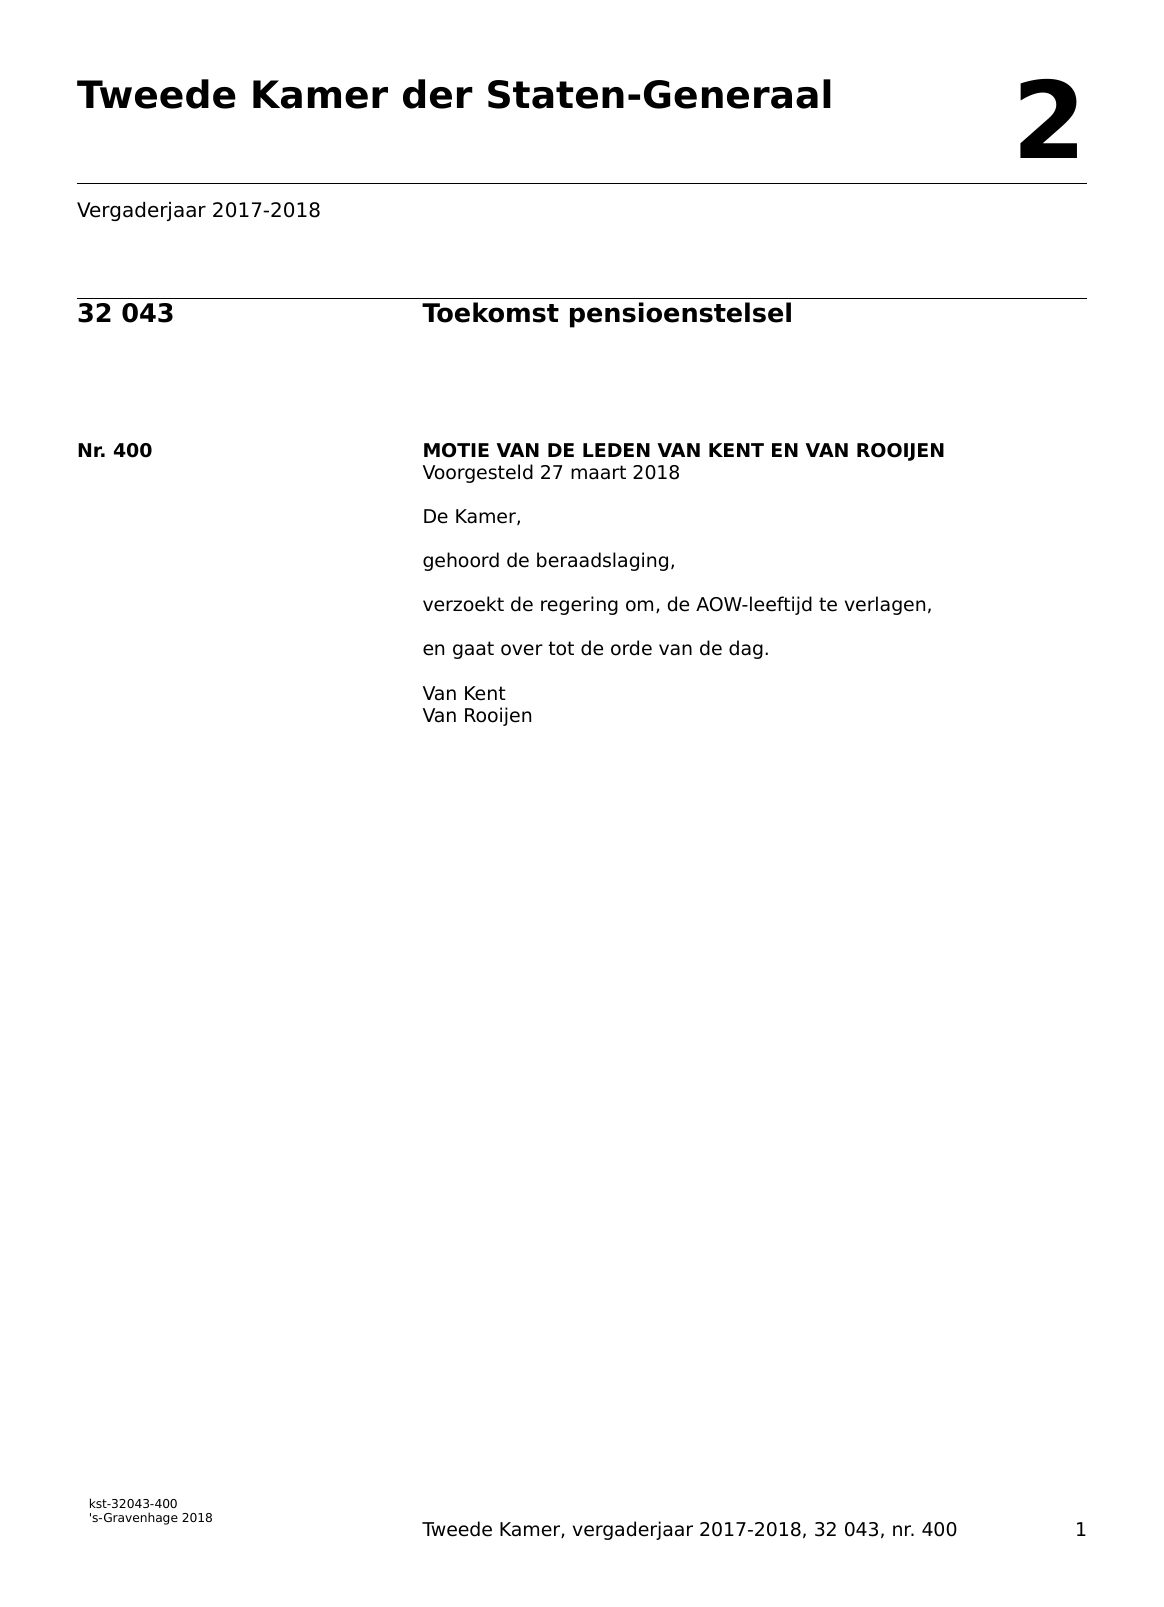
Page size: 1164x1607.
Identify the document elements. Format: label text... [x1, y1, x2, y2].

table_header Tweede Kamer der Staten-Generaal [77, 59, 886, 183]
text en gaat over tot de orde van de dag. [422, 638, 1087, 660]
text Van Kent [422, 682, 1087, 704]
text Van Rooijen [422, 704, 1087, 726]
text De Kamer, [422, 506, 1087, 528]
subtitle 32 043 Toekomst pensioenstelsel [77, 299, 1087, 329]
text Voorgesteld 27 maart 2018 [422, 462, 1087, 484]
text gehoord de beraadslaging, [422, 550, 1087, 572]
table_cell Vergaderjaar 2017-2018 [77, 184, 1087, 298]
table_header 2 [886, 59, 1087, 183]
text 's-Gravenhage 2018 [88, 1511, 323, 1525]
subtitle Nr. 400 MOTIE VAN DE LEDEN VAN KENT EN VAN ROOIJEN [77, 440, 1087, 462]
text verzoekt de regering om, de AOW-leeftijd te verlagen, [422, 594, 1087, 616]
text kst-32043-400 [88, 1497, 323, 1511]
